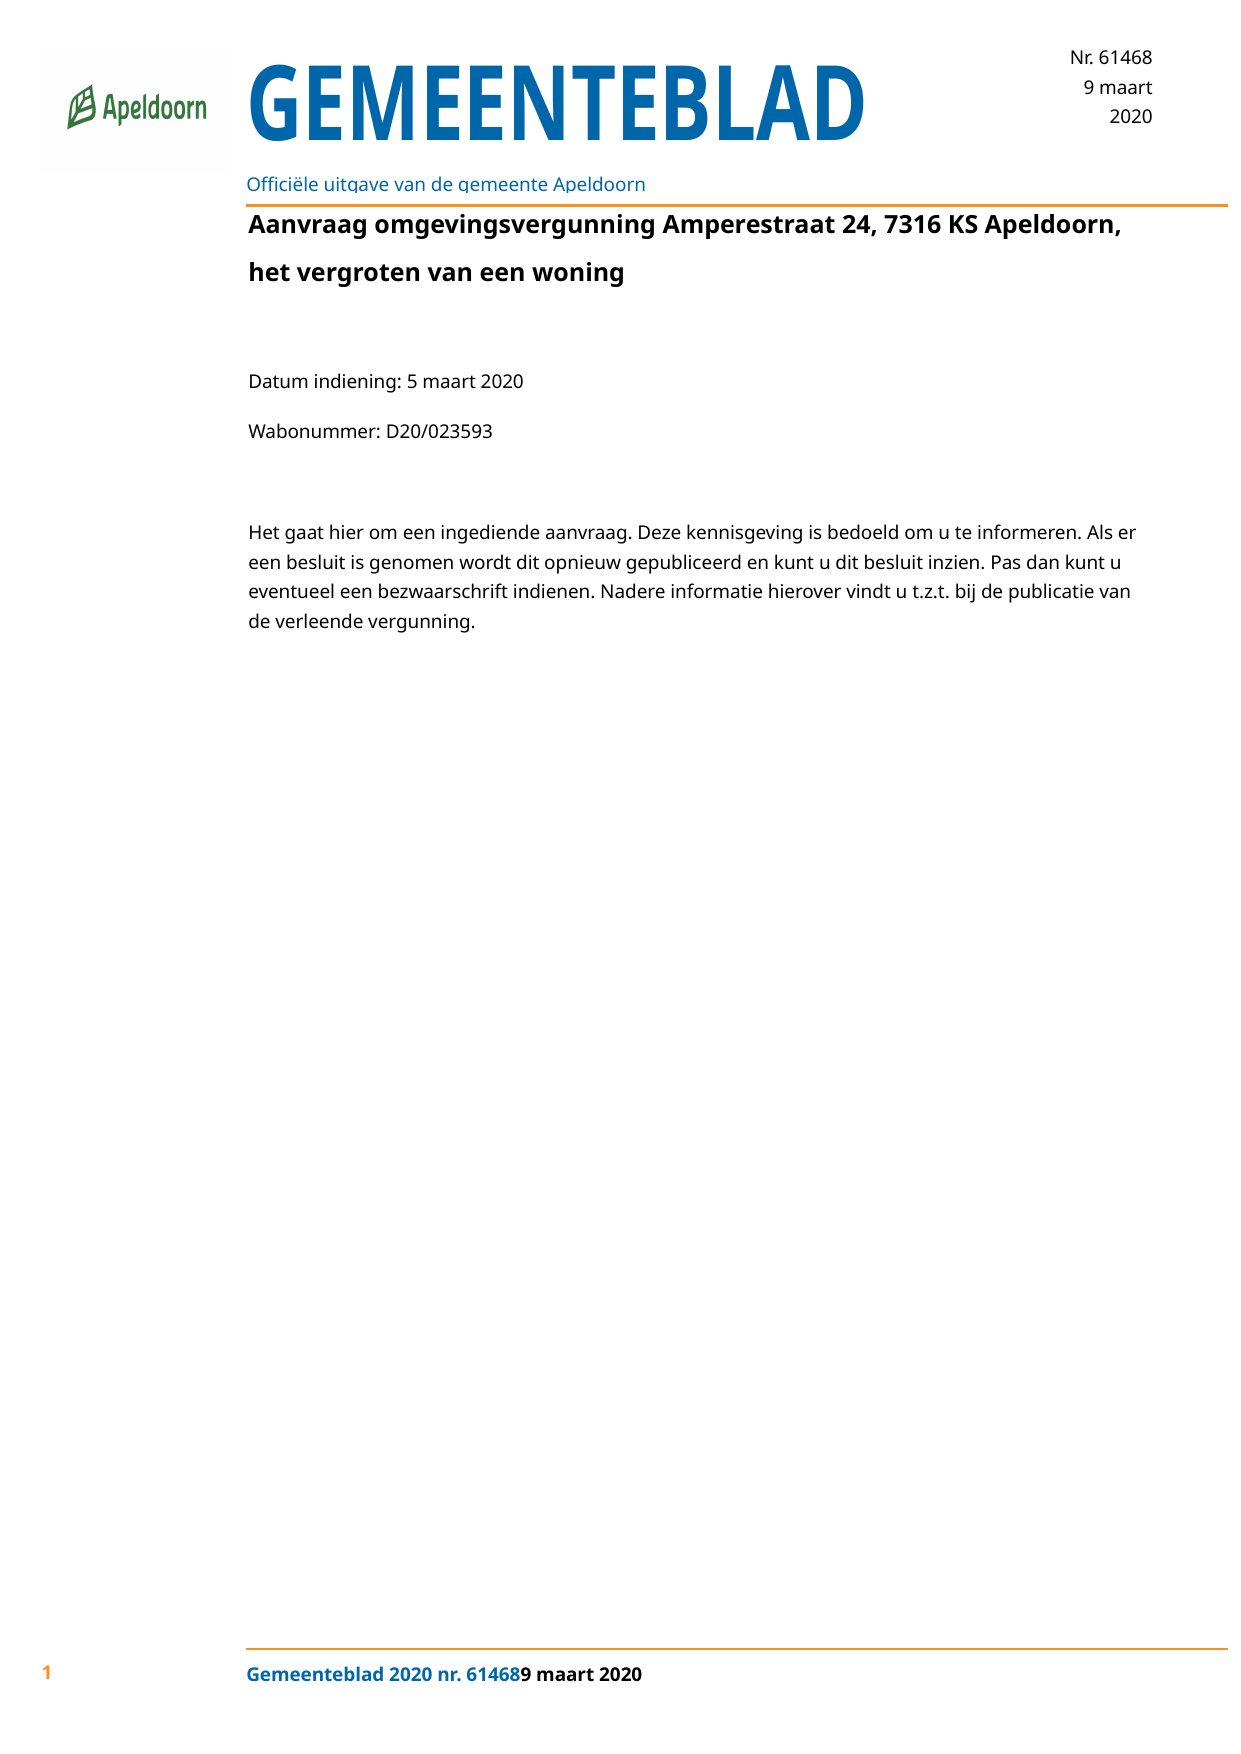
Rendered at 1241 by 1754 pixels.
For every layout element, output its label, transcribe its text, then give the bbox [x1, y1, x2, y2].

text Aanvraag omgevingsvergunning Amperestraat 24, 7316 KS Apeldoorn, het vergroten van een woning [248, 207, 1152, 288]
text Het gaat hier om een ingediende aanvraag. Deze kennisgeving is bedoeld om u te informeren. Als er een besluit is genomen wordt dit opnieuw gepubliceerd en kunt u dit besluit inzien. Pas dan kunt u eventueel een bezwaarschrift indienen. Nadere informatie hierover vindt u t.z.t. bij de publicatie van de verleende vergunning. [248, 519, 1152, 634]
text Datum indiening: 5 maart 2020 [248, 368, 1152, 394]
picture [41, 47, 231, 172]
text Wabonummer: D20/023593 [248, 419, 1152, 444]
